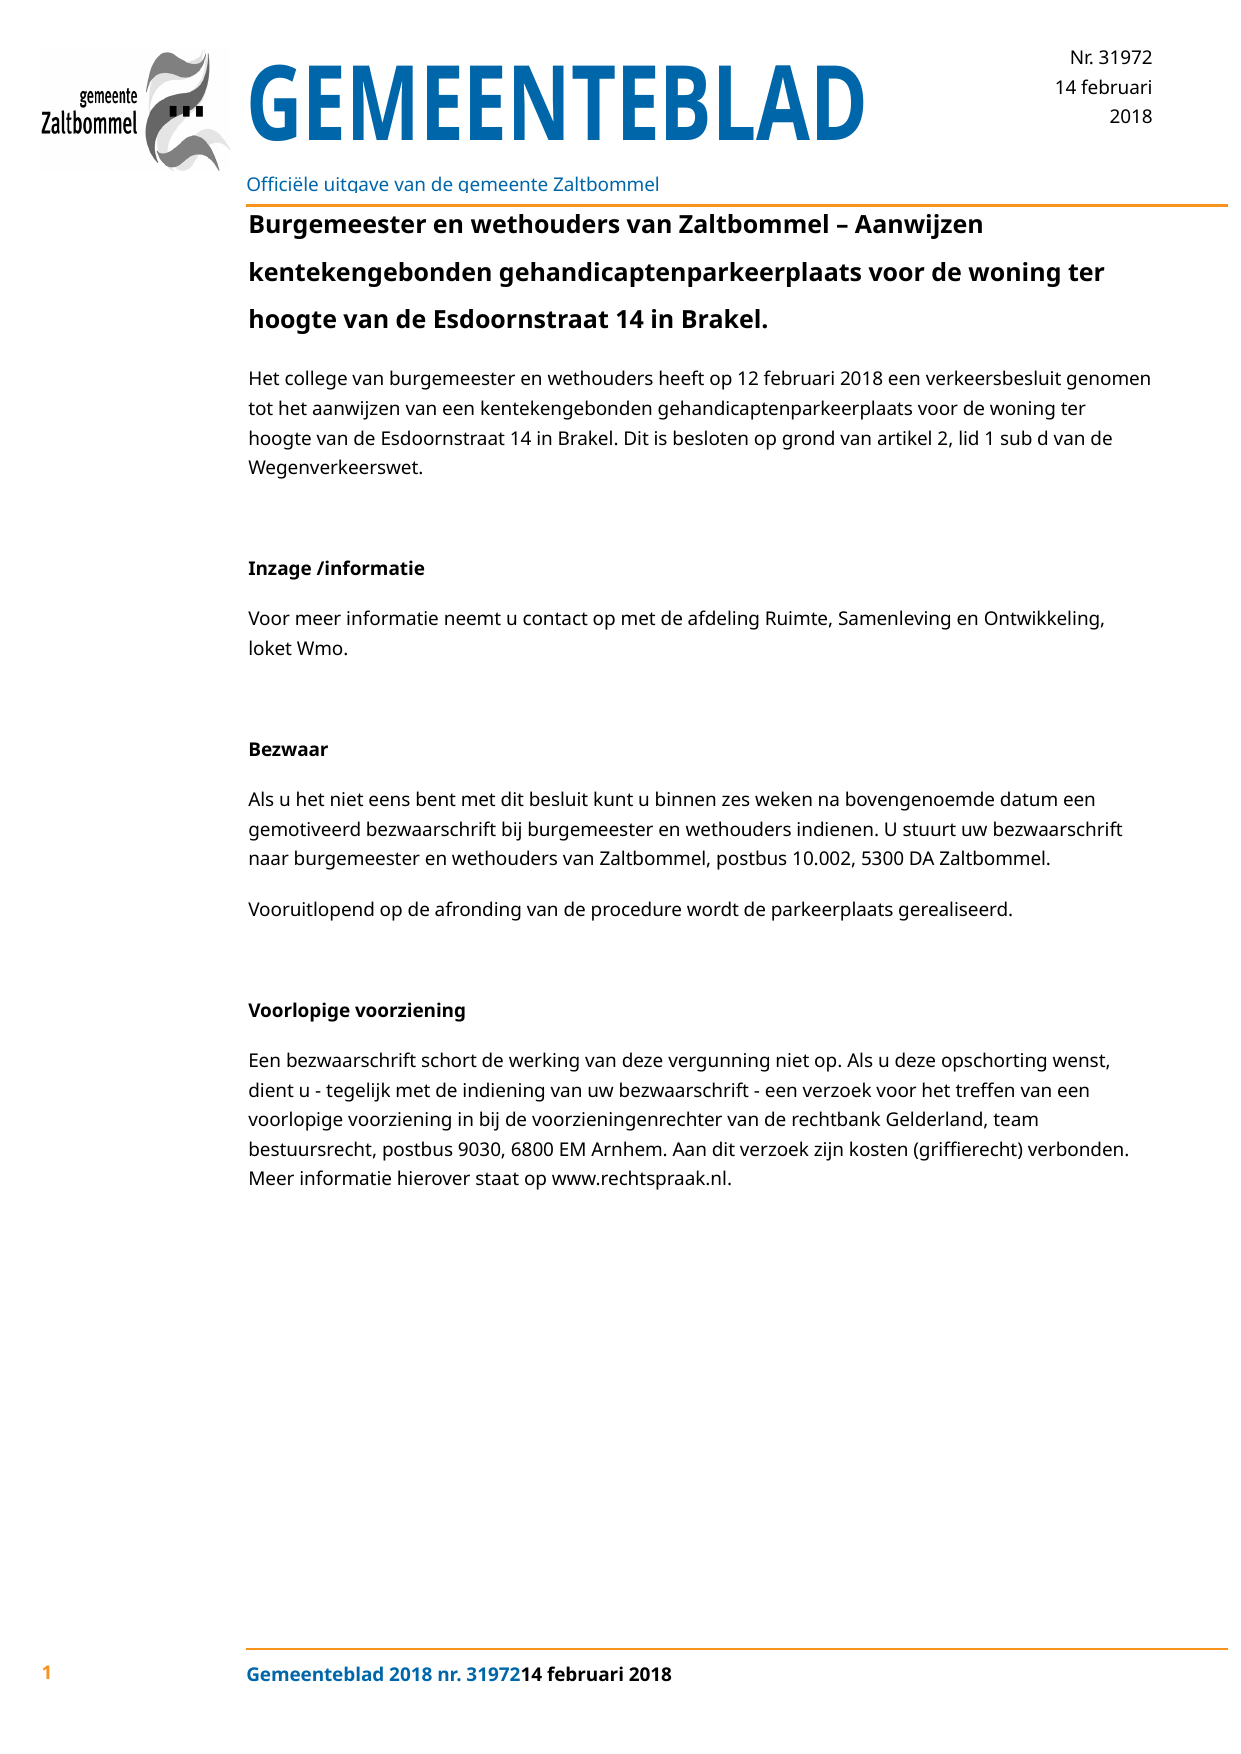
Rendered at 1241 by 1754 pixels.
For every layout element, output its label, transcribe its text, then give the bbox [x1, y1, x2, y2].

text Voorlopige voorziening [248, 997, 1152, 1022]
picture [41, 47, 231, 172]
text Vooruitlopend op de afronding van de procedure wordt de parkeerplaats gerealiseerd. [248, 896, 1152, 922]
text Bezwaar [248, 736, 1152, 762]
text Het college van burgemeester en wethouders heeft op 12 februari 2018 een verkeersbesluit genomen tot het aanwijzen van een kentekengebonden gehandicaptenparkeerplaats voor de woning ter hoogte van de Esdoornstraat 14 in Brakel. Dit is besloten op grond van artikel 2, lid 1 sub d van de Wegenverkeerswet. [248, 366, 1152, 480]
text Burgemeester en wethouders van Zaltbommel – Aanwijzen kentekengebonden gehandicaptenparkeerplaats voor de woning ter hoogte van de Esdoornstraat 14 in Brakel. [248, 207, 1152, 336]
text Inzage /informatie [248, 555, 1152, 581]
text Voor meer informatie neemt u contact op met de afdeling Ruimte, Samenleving en Ontwikkeling, loket Wmo. [248, 606, 1152, 661]
text Een bezwaarschrift schort de werking van deze vergunning niet op. Als u deze opschorting wenst, dient u - tegelijk met de indiening van uw bezwaarschrift - een verzoek voor het treffen van een voorlopige voorziening in bij de voorzieningenrechter van de rechtbank Gelderland, team bestuursrecht, postbus 9030, 6800 EM Arnhem. Aan dit verzoek zijn kosten (griffierecht) verbonden. Meer informatie hierover staat op www.rechtspraak.nl. [248, 1047, 1152, 1191]
text Als u het niet eens bent met dit besluit kunt u binnen zes weken na bovengenoemde datum een gemotiveerd bezwaarschrift bij burgemeester en wethouders indienen. U stuurt uw bezwaarschrift naar burgemeester en wethouders van Zaltbommel, postbus 10.002, 5300 DA Zaltbommel. [248, 786, 1152, 871]
